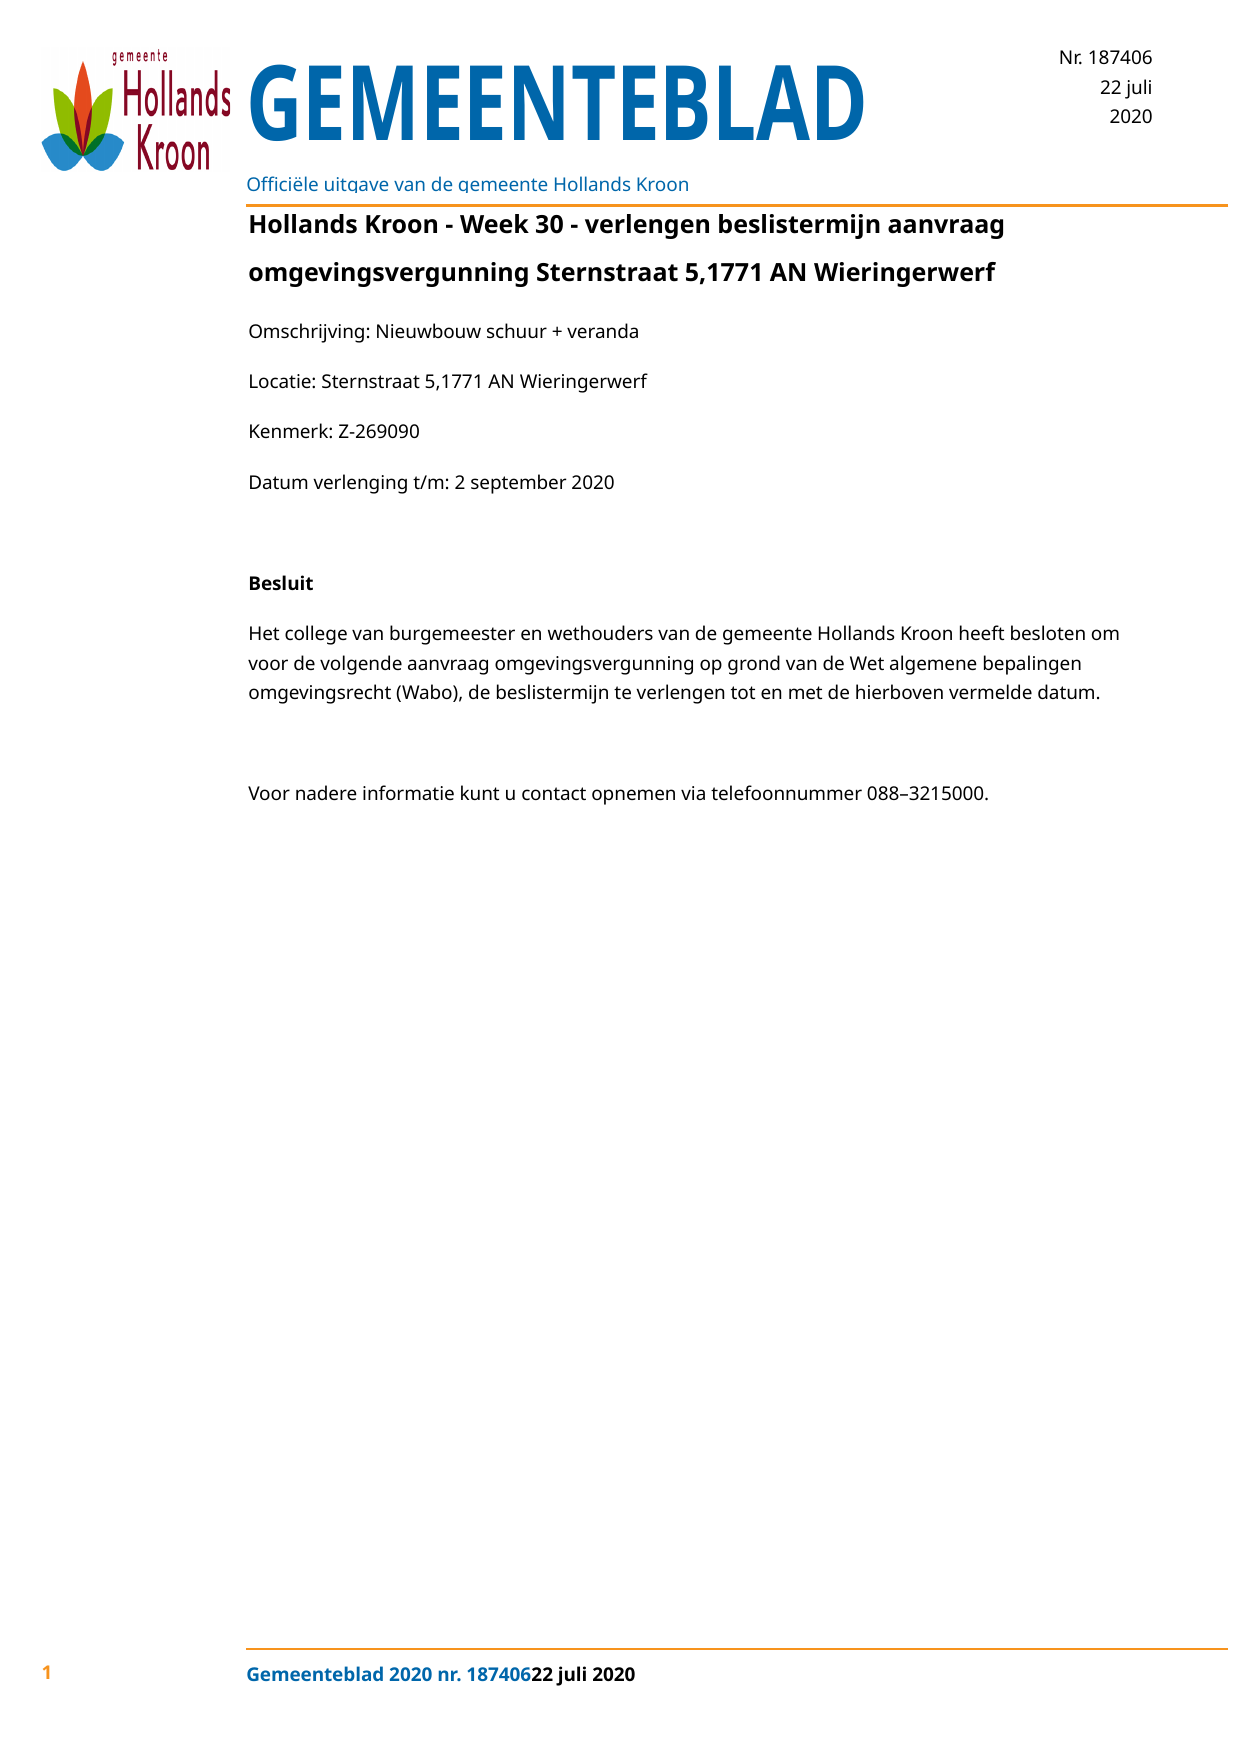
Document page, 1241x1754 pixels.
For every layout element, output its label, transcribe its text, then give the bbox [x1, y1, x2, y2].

text Locatie: Sternstraat 5,1771 AN Wieringerwerf [248, 368, 1152, 394]
picture [41, 47, 231, 172]
text Het college van burgemeester en wethouders van de gemeente Hollands Kroon heeft besloten om voor de volgende aanvraag omgevingsvergunning op grond van de Wet algemene bepalingen omgevingsrecht (Wabo), de beslistermijn te verlengen tot en met de hierboven vermelde datum. [248, 620, 1152, 705]
text Omschrijving: Nieuwbouw schuur + veranda [248, 318, 1152, 344]
text Voor nadere informatie kunt u contact opnemen via telefoonnummer 088–3215000. [248, 780, 1152, 806]
text Hollands Kroon - Week 30 - verlengen beslistermijn aanvraag omgevingsvergunning Sternstraat 5,1771 AN Wieringerwerf [248, 207, 1152, 288]
text Besluit [248, 570, 1152, 596]
text Kenmerk: Z-269090 [248, 419, 1152, 444]
text Datum verlenging t/m: 2 september 2020 [248, 469, 1152, 495]
